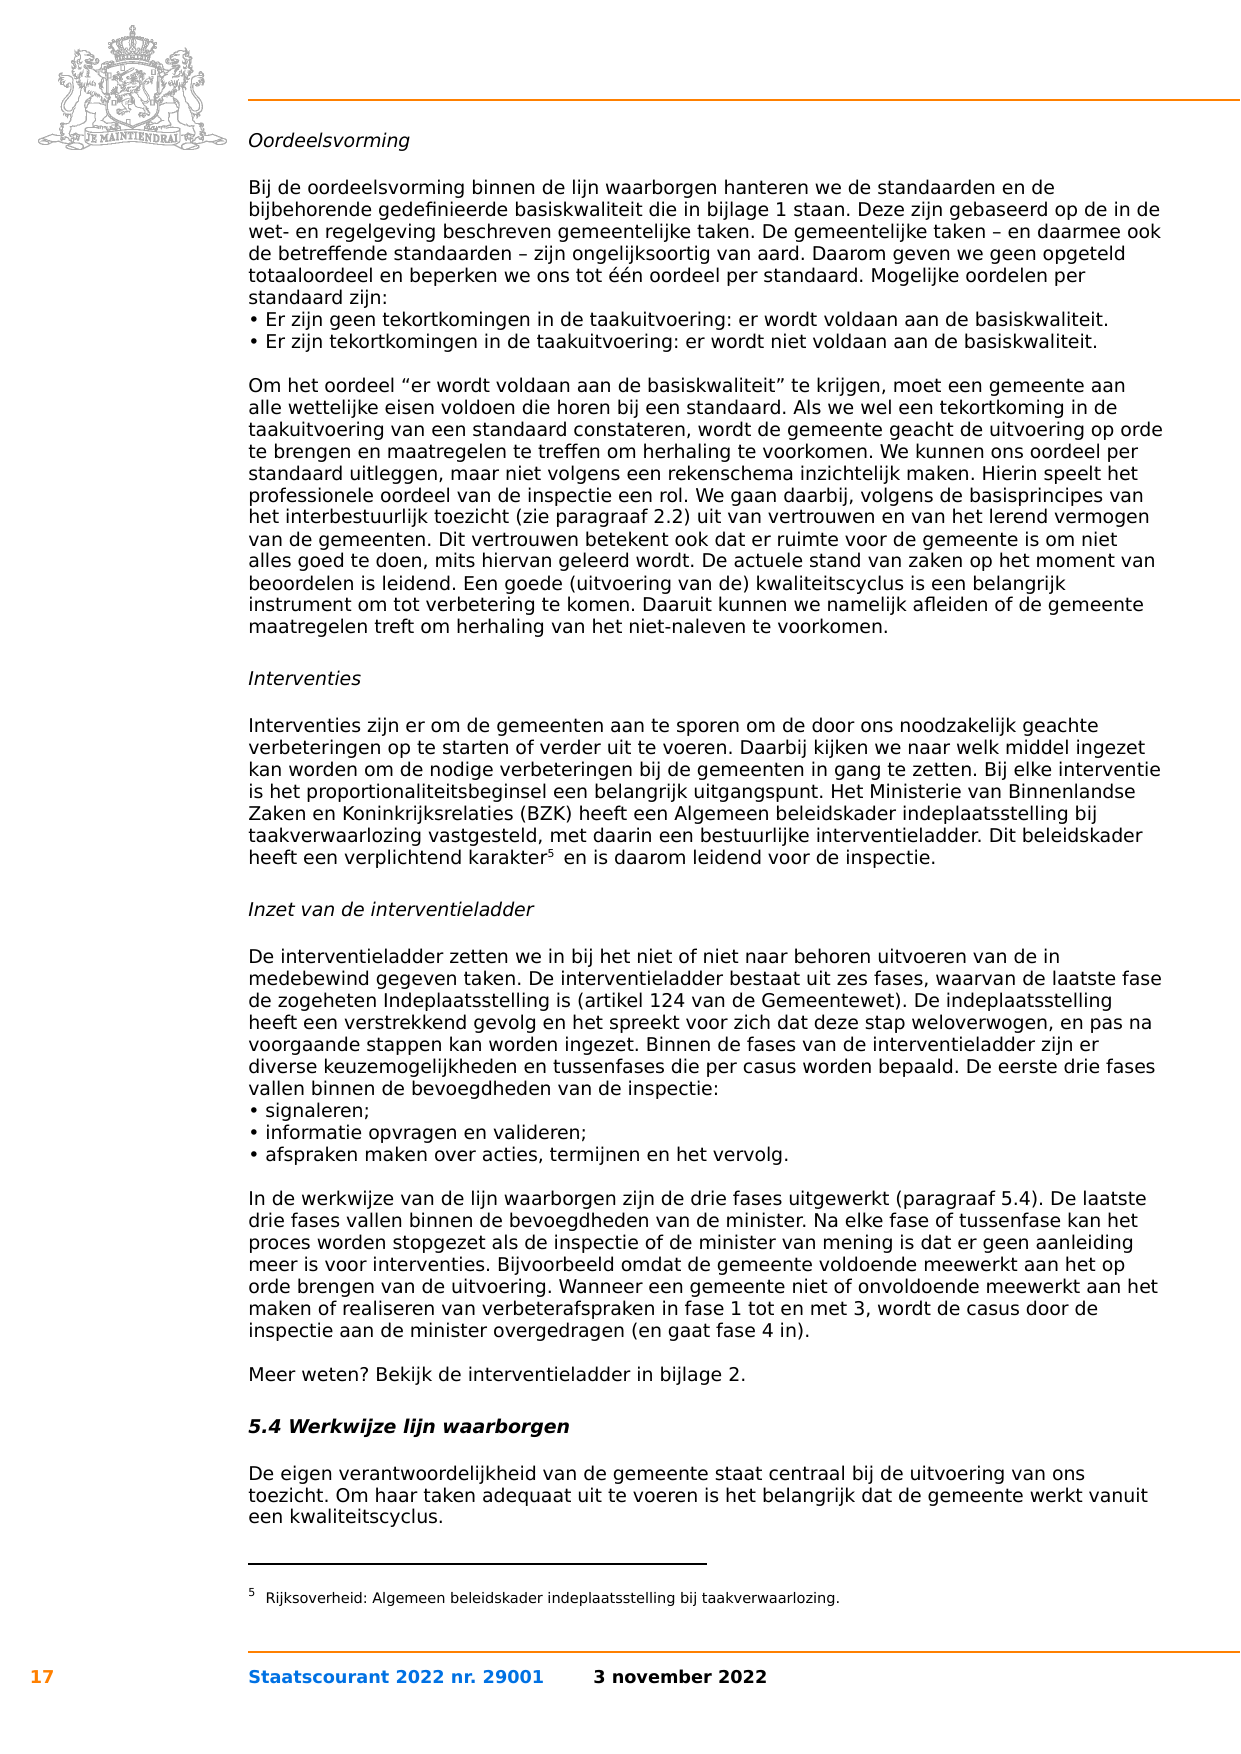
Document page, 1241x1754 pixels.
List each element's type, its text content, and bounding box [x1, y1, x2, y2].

subtitle Inzet van de interventieladder [248, 899, 1163, 921]
text • afspraken maken over acties, termijnen en het vervolg. [248, 1144, 1163, 1166]
text • Er zijn tekortkomingen in de taakuitvoering: er wordt niet voldaan aan de basiskwaliteit. [248, 331, 1163, 353]
text • Er zijn geen tekortkomingen in de taakuitvoering: er wordt voldaan aan de basiskwaliteit. [248, 309, 1163, 331]
text De interventieladder zetten we in bij het niet of niet naar behoren uitvoeren van de in medebewind gegeven taken. De interventieladder bestaat uit zes fases, waarvan de laatste fase de zogeheten Indeplaatsstelling is (artikel 124 van de Gemeentewet). De indeplaatsstelling heeft een verstrekkend gevolg en het spreekt voor zich dat deze stap weloverwogen, en pas na voorgaande stappen kan worden ingezet. Binnen de fases van de interventieladder zijn er diverse keuzemogelijkheden en tussenfases die per casus worden bepaald. De eerste drie fases vallen binnen de bevoegdheden van de inspectie: [248, 946, 1163, 1100]
text De eigen verantwoordelijkheid van de gemeente staat centraal bij de uitvoering van ons toezicht. Om haar taken adequaat uit te voeren is het belangrijk dat de gemeente werkt vanuit een kwaliteitscyclus. [248, 1462, 1163, 1528]
text Meer weten? Bekijk de interventieladder in bijlage 2. [248, 1363, 1163, 1386]
text Bij de oordeelsvorming binnen de lijn waarborgen hanteren we de standaarden en de bijbehorende gedefinieerde basiskwaliteit die in bijlage 1 staan. Deze zijn gebaseerd op de in de wet- en regelgeving beschreven gemeentelijke taken. De gemeentelijke taken – en daarmee ook de betreffende standaarden – zijn ongelijksoortig van aard. Daarom geven we geen opgeteld totaaloordeel en beperken we ons tot één oordeel per standaard. Mogelijke oordelen per standaard zijn: [248, 177, 1163, 309]
text • signaleren; [248, 1100, 1163, 1122]
text Interventies zijn er om de gemeenten aan te sporen om de door ons noodzakelijk geachte verbeteringen op te starten of verder uit te voeren. Daarbij kijken we naar welk middel ingezet kan worden om de nodige verbeteringen bij de gemeenten in gang te zetten. Bij elke interventie is het proportionaliteitsbeginsel een belangrijk uitgangspunt. Het Ministerie van Binnenlandse Zaken en Koninkrijksrelaties (BZK) heeft een Algemeen beleidskader indeplaatsstelling bij taakverwaarlozing vastgesteld, met daarin een bestuurlijke interventieladder. Dit beleidskader heeft een verplichtend karakter en is daarom leidend voor de inspectie. [248, 715, 1163, 869]
text Om het oordeel “er wordt voldaan aan de basiskwaliteit” te krijgen, moet een gemeente aan alle wettelijke eisen voldoen die horen bij een standaard. Als we wel een tekortkoming in de taakuitvoering van een standaard constateren, wordt de gemeente geacht de uitvoering op orde te brengen en maatregelen te treffen om herhaling te voorkomen. We kunnen ons oordeel per standaard uitleggen, maar niet volgens een rekenschema inzichtelijk maken. Hierin speelt het professionele oordeel van de inspectie een rol. We gaan daarbij, volgens de basisprincipes van het interbestuurlijk toezicht (zie paragraaf 2.2) uit van vertrouwen en van het lerend vermogen van de gemeenten. Dit vertrouwen betekent ook dat er ruimte voor de gemeente is om niet alles goed te doen, mits hiervan geleerd wordt. De actuele stand van zaken op het moment van beoordelen is leidend. Een goede (uitvoering van de) kwaliteitscyclus is een belangrijk instrument om tot verbetering te komen. Daaruit kunnen we namelijk afleiden of de gemeente maatregelen treft om herhaling van het niet-naleven te voorkomen. [248, 374, 1163, 638]
subtitle Oordeelsvorming [248, 130, 1163, 152]
picture [38, 25, 227, 150]
text • informatie opvragen en valideren; [248, 1122, 1163, 1144]
text In de werkwijze van de lijn waarborgen zijn de drie fases uitgewerkt (paragraaf 5.4). De laatste drie fases vallen binnen de bevoegdheden van de minister. Na elke fase of tussenfase kan het proces worden stopgezet als de inspectie of de minister van mening is dat er geen aanleiding meer is voor interventies. Bijvoorbeeld omdat de gemeente voldoende meewerkt aan het op orde brengen van de uitvoering. Wanneer een gemeente niet of onvoldoende meewerkt aan het maken of realiseren van verbeterafspraken in fase 1 tot en met 3, wordt de casus door de inspectie aan de minister overgedragen (en gaat fase 4 in). [248, 1188, 1163, 1342]
subtitle Interventies [248, 668, 1163, 690]
subtitle 5.4 Werkwijze lijn waarborgen [248, 1416, 1163, 1437]
text Rijksoverheid: Algemeen beleidskader indeplaatsstelling bij taakverwaarlozing. [248, 1586, 1163, 1608]
